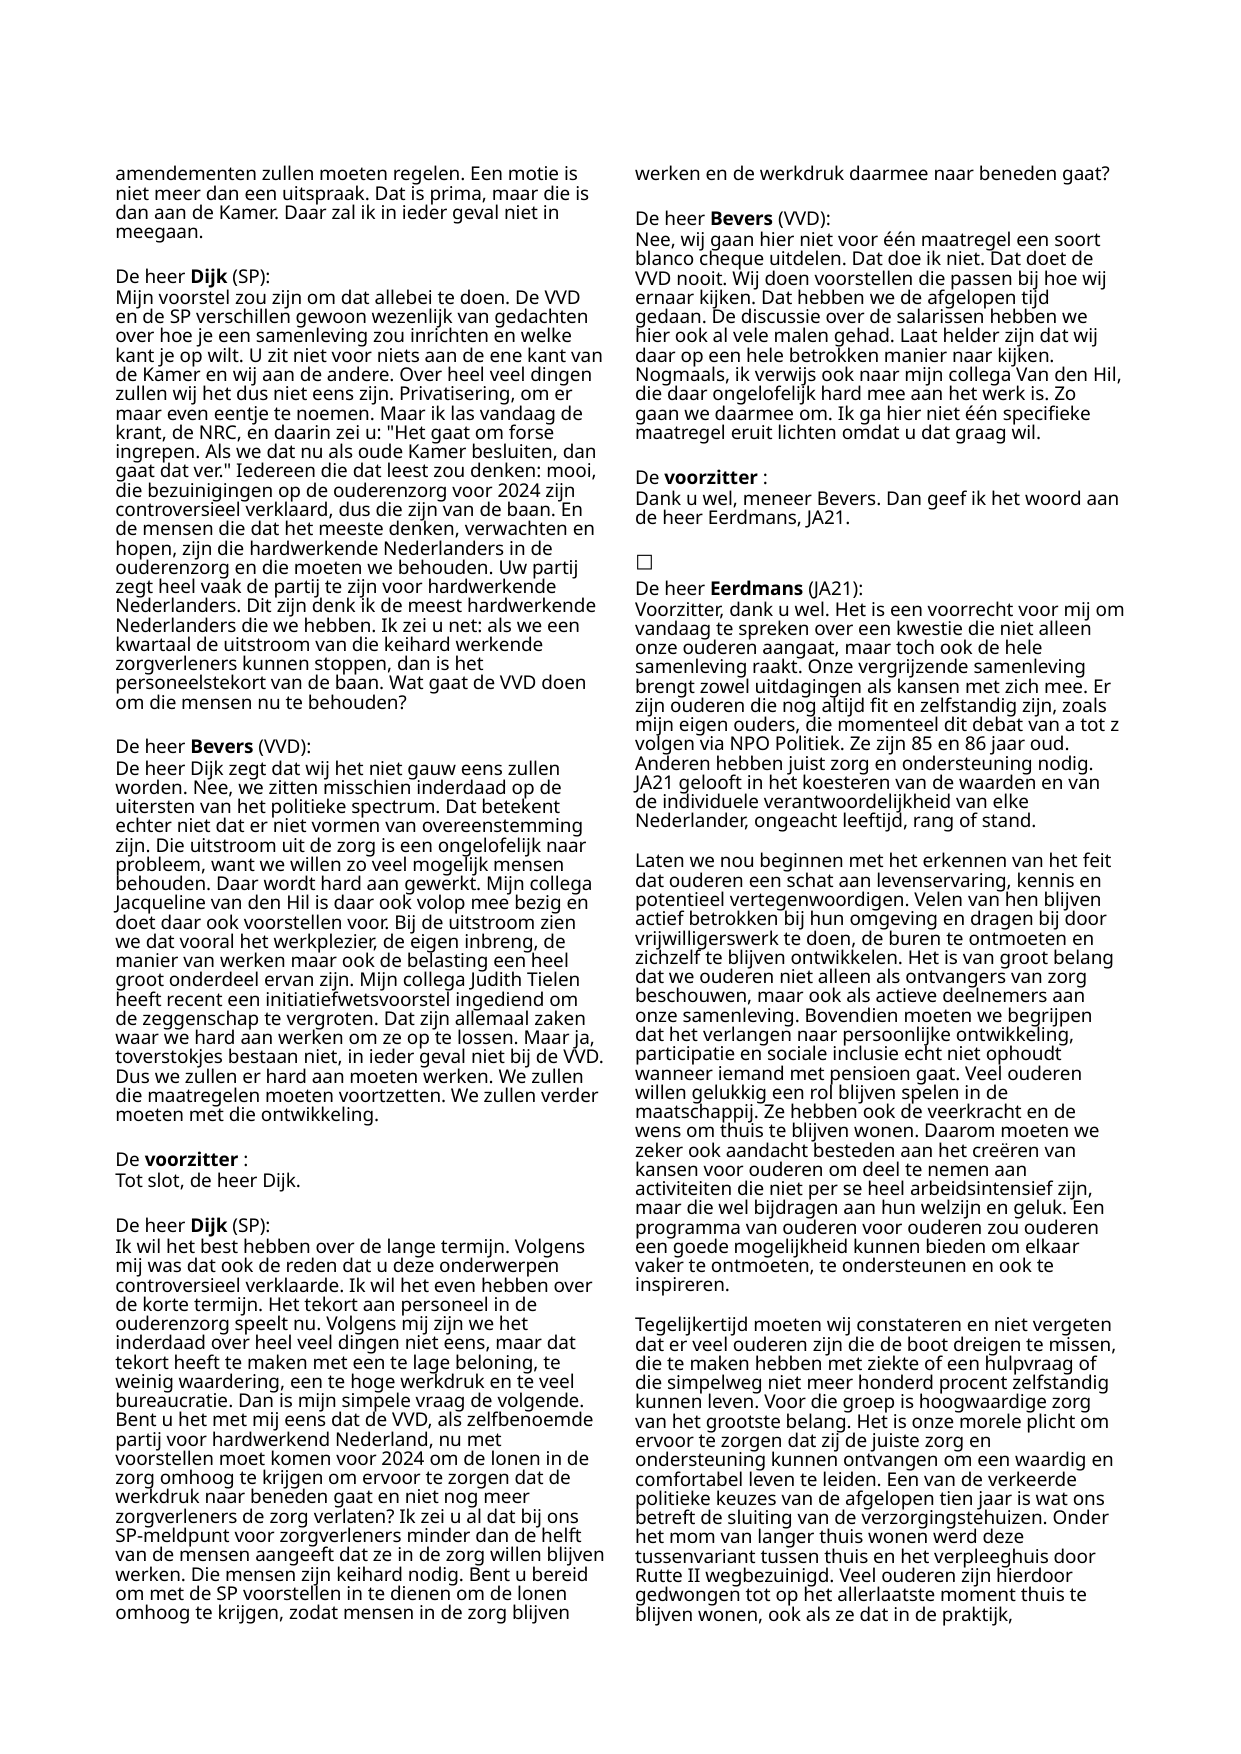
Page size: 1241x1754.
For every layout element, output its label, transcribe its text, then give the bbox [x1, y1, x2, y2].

text Laten we nou beginnen met het erkennen van het feit dat ouderen een schat aan levenservaring, kennis en potentieel vertegenwoordigen. Velen van hen blijven actief betrokken bij hun omgeving en dragen bij door vrijwilligerswerk te doen, de buren te ontmoeten en zichzelf te blijven ontwikkelen. Het is van groot belang dat we ouderen niet alleen als ontvangers van zorg beschouwen, maar ook als actieve deelnemers aan onze samenleving. Bovendien moeten we begrijpen dat het verlangen naar persoonlijke ontwikkeling, participatie en sociale inclusie echt niet ophoudt wanneer iemand met pensioen gaat. Veel ouderen willen gelukkig een rol blijven spelen in de maatschappij. Ze hebben ook de veerkracht en de wens om thuis te blijven wonen. Daarom moeten we zeker ook aandacht besteden aan het creëren van kansen voor ouderen om deel te nemen aan activiteiten die niet per se heel arbeidsintensief zijn, maar die wel bijdragen aan hun welzijn en geluk. Een programma van ouderen voor ouderen zou ouderen een goede mogelijkheid kunnen bieden om elkaar vaker te ontmoeten, te ondersteunen en ook te inspireren. [635, 852, 1125, 1296]
text Dank u wel, meneer Bevers. Dan geef ik het woord aan de heer Eerdmans, JA21. [635, 490, 1125, 528]
text De heer Eerdmans (JA21): [635, 575, 1125, 601]
text Ik wil het best hebben over de lange termijn. Volgens mij was dat ook de reden dat u deze onderwerpen controversieel verklaarde. Ik wil het even hebben over de korte termijn. Het tekort aan personeel in de ouderenzorg speelt nu. Volgens mij zijn we het inderdaad over heel veel dingen niet eens, maar dat tekort heeft te maken met een te lage beloning, te weinig waardering, een te hoge werkdruk en te veel bureaucratie. Dan is mijn simpele vraag de volgende. Bent u het met mij eens dat de VVD, als zelfbenoemde partij voor hardwerkend Nederland, nu met voorstellen moet komen voor 2024 om de lonen in de zorg omhoog te krijgen om ervoor te zorgen dat de werkdruk naar beneden gaat en niet nog meer zorgverleners de zorg verlaten? Ik zei u al dat bij ons SP-meldpunt voor zorgverleners minder dan de helft van de mensen aangeeft dat ze in de zorg willen blijven werken. Die mensen zijn keihard nodig. Bent u bereid om met de SP voorstellen in te dienen om de lonen omhoog te krijgen, zodat mensen in de zorg blijven [115, 1238, 605, 1623]
text De heer Bevers (VVD): [115, 734, 605, 759]
text ⬜ [635, 549, 1125, 575]
text De heer Dijk zegt dat wij het niet gauw eens zullen worden. Nee, we zitten misschien inderdaad op de uitersten van het politieke spectrum. Dat betekent echter niet dat er niet vormen van overeenstemming zijn. Die uitstroom uit de zorg is een ongelofelijk naar probleem, want we willen zo veel mogelijk mensen behouden. Daar wordt hard aan gewerkt. Mijn collega Jacqueline van den Hil is daar ook volop mee bezig en doet daar ook voorstellen voor. Bij de uitstroom zien we dat vooral het werkplezier, de eigen inbreng, de manier van werken maar ook de belasting een heel groot onderdeel ervan zijn. Mijn collega Judith Tielen heeft recent een initiatiefwetsvoorstel ingediend om de zeggenschap te vergroten. Dat zijn allemaal zaken waar we hard aan werken om ze op te lossen. Maar ja, toverstokjes bestaan niet, in ieder geval niet bij de VVD. Dus we zullen er hard aan moeten werken. We zullen die maatregelen moeten voortzetten. We zullen verder moeten met die ontwikkeling. [115, 759, 605, 1126]
text werken en de werkdruk daarmee naar beneden gaat? [635, 165, 1125, 184]
text Mijn voorstel zou zijn om dat allebei te doen. De VVD en de SP verschillen gewoon wezenlijk van gedachten over hoe je een samenleving zou inrichten en welke kant je op wilt. U zit niet voor niets aan de ene kant van de Kamer en wij aan de andere. Over heel veel dingen zullen wij het dus niet eens zijn. Privatisering, om er maar even eentje te noemen. Maar ik las vandaag de krant, de NRC, en daarin zei u: "Het gaat om forse ingrepen. Als we dat nu als oude Kamer besluiten, dan gaat dat ver." Iedereen die dat leest zou denken: mooi, die bezuinigingen op de ouderenzorg voor 2024 zijn controversieel verklaard, dus die zijn van de baan. En de mensen die dat het meeste denken, verwachten en hopen, zijn die hardwerkende Nederlanders in de ouderenzorg en die moeten we behouden. Uw partij zegt heel vaak de partij te zijn voor hardwerkende Nederlanders. Dit zijn denk ik de meest hardwerkende Nederlanders die we hebben. Ik zei u net: als we een kwartaal de uitstroom van die keihard werkende zorgverleners kunnen stoppen, dan is het personeelstekort van de baan. Wat gaat de VVD doen om die mensen nu te behouden? [115, 289, 605, 713]
text De heer Bevers (VVD): [635, 205, 1125, 231]
text Tegelijkertijd moeten wij constateren en niet vergeten dat er veel ouderen zijn die de boot dreigen te missen, die te maken hebben met ziekte of een hulpvraag of die simpelweg niet meer honderd procent zelfstandig kunnen leven. Voor die groep is hoogwaardige zorg van het grootste belang. Het is onze morele plicht om ervoor te zorgen dat zij de juiste zorg en ondersteuning kunnen ontvangen om een waardig en comfortabel leven te leiden. Een van de verkeerde politieke keuzes van de afgelopen tien jaar is wat ons betreft de sluiting van de verzorgingstehuizen. Onder het mom van langer thuis wonen werd deze tussenvariant tussen thuis en het verpleeghuis door Rutte II wegbezuinigd. Veel ouderen zijn hierdoor gedwongen tot op het allerlaatste moment thuis te blijven wonen, ook als ze dat in de praktijk, [635, 1316, 1125, 1625]
text De heer Dijk (SP): [115, 1212, 605, 1238]
text amendementen zullen moeten regelen. Een motie is niet meer dan een uitspraak. Dat is prima, maar die is dan aan de Kamer. Daar zal ik in ieder geval niet in meegaan. [115, 165, 605, 242]
text Nee, wij gaan hier niet voor één maatregel een soort blanco cheque uitdelen. Dat doe ik niet. Dat doet de VVD nooit. Wij doen voorstellen die passen bij hoe wij ernaar kijken. Dat hebben we de afgelopen tijd gedaan. De discussie over de salarissen hebben we hier ook al vele malen gehad. Laat helder zijn dat wij daar op een hele betrokken manier naar kijken. Nogmaals, ik verwijs ook naar mijn collega Van den Hil, die daar ongelofelijk hard mee aan het werk is. Zo gaan we daarmee om. Ik ga hier niet één specifieke maatregel eruit lichten omdat u dat graag wil. [635, 231, 1125, 443]
text Voorzitter, dank u wel. Het is een voorrecht voor mij om vandaag te spreken over een kwestie die niet alleen onze ouderen aangaat, maar toch ook de hele samenleving raakt. Onze vergrijzende samenleving brengt zowel uitdagingen als kansen met zich mee. Er zijn ouderen die nog altijd fit en zelfstandig zijn, zoals mijn eigen ouders, die momenteel dit debat van a tot z volgen via NPO Politiek. Ze zijn 85 en 86 jaar oud. Anderen hebben juist zorg en ondersteuning nodig. JA21 gelooft in het koesteren van de waarden en van de individuele verantwoordelijkheid van elke Nederlander, ongeacht leeftijd, rang of stand. [635, 601, 1125, 832]
text De voorzitter : [115, 1146, 605, 1172]
text De heer Dijk (SP): [115, 263, 605, 289]
text De voorzitter : [635, 464, 1125, 490]
text Tot slot, de heer Dijk. [115, 1172, 605, 1191]
